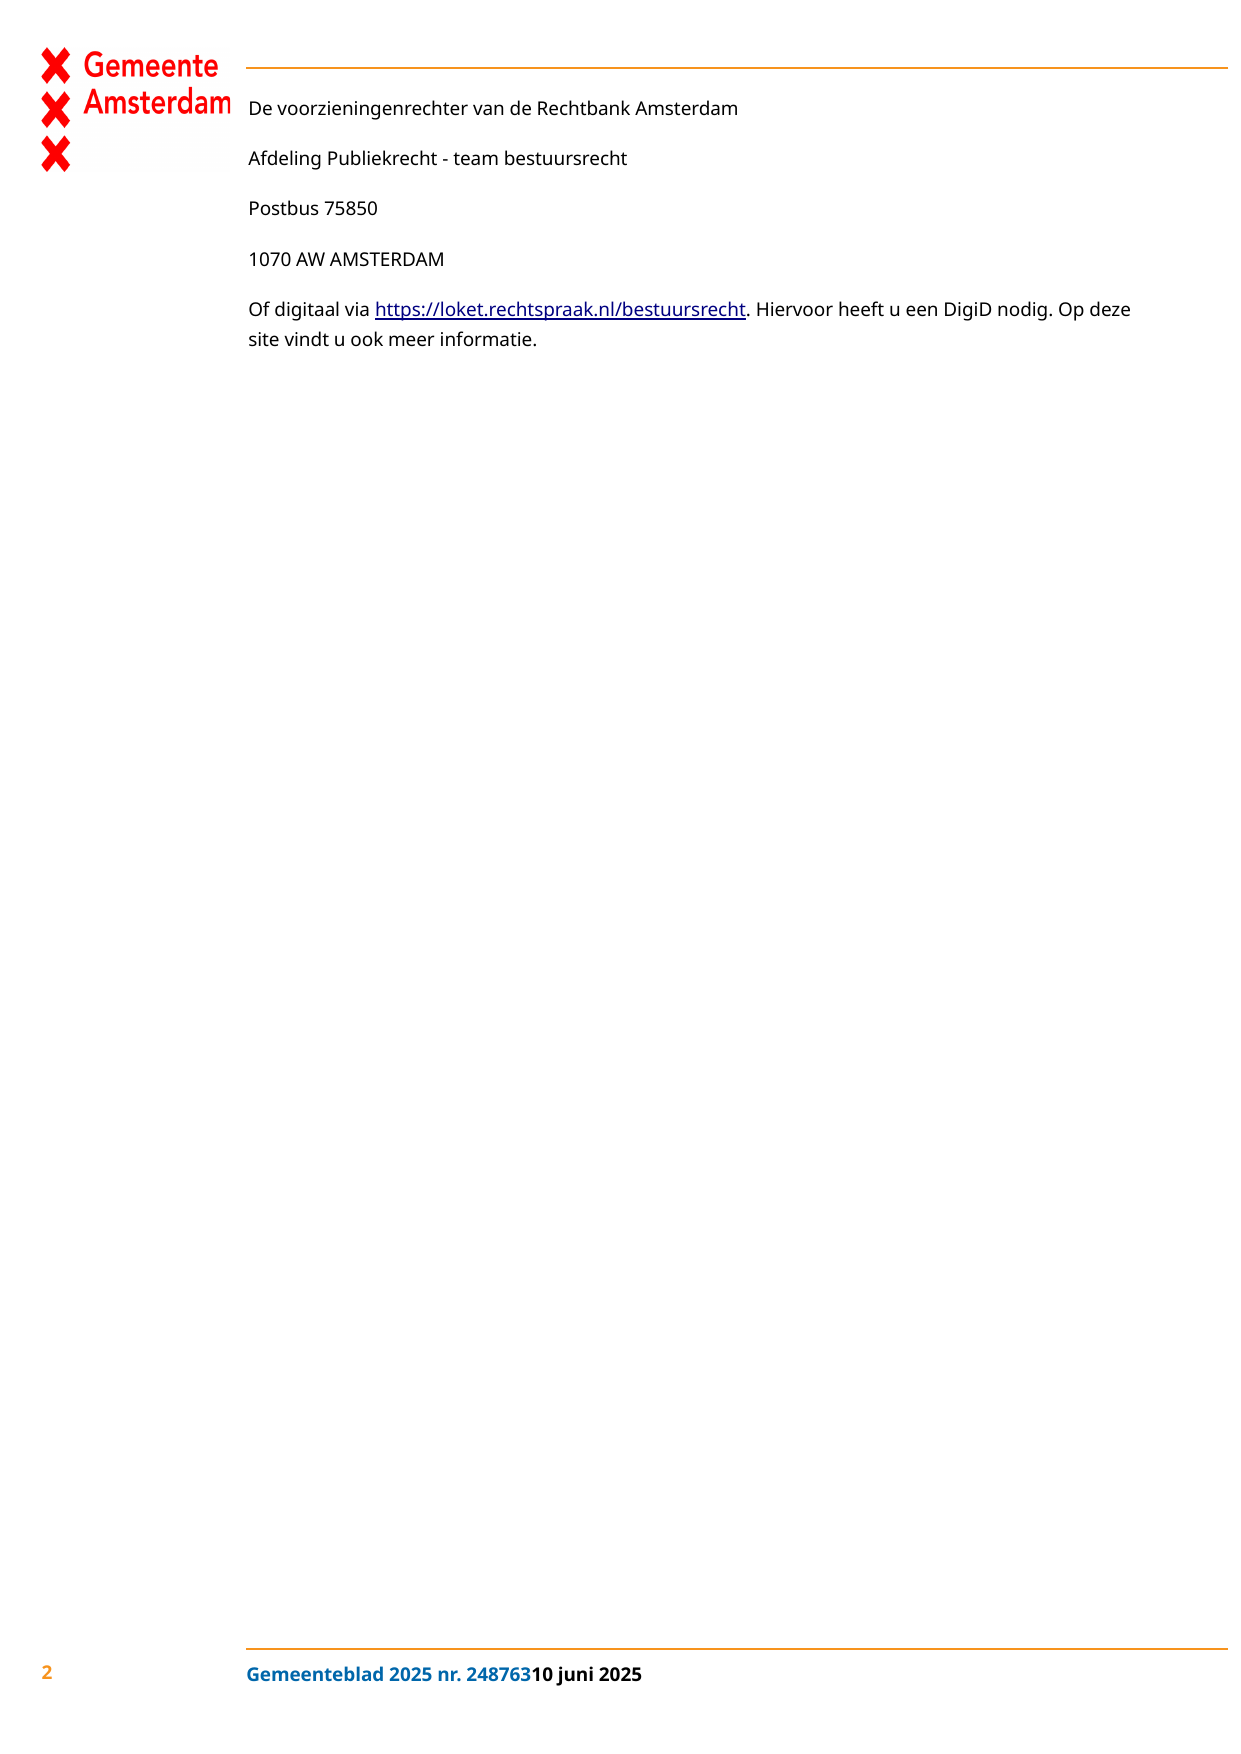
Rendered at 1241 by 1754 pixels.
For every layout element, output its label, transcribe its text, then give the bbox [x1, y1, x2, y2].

text Postbus 75850 [248, 196, 1152, 221]
text Of digitaal via https://loket.rechtspraak.nl/bestuursrecht. Hiervoor heeft u een DigiD nodig. Op deze site vindt u ook meer informatie. [248, 296, 1152, 352]
text De voorzieningenrechter van de Rechtbank Amsterdam [248, 95, 1152, 121]
picture [41, 47, 231, 172]
text 1070 AW AMSTERDAM [248, 246, 1152, 272]
text Afdeling Publiekrecht - team bestuursrecht [248, 145, 1152, 171]
